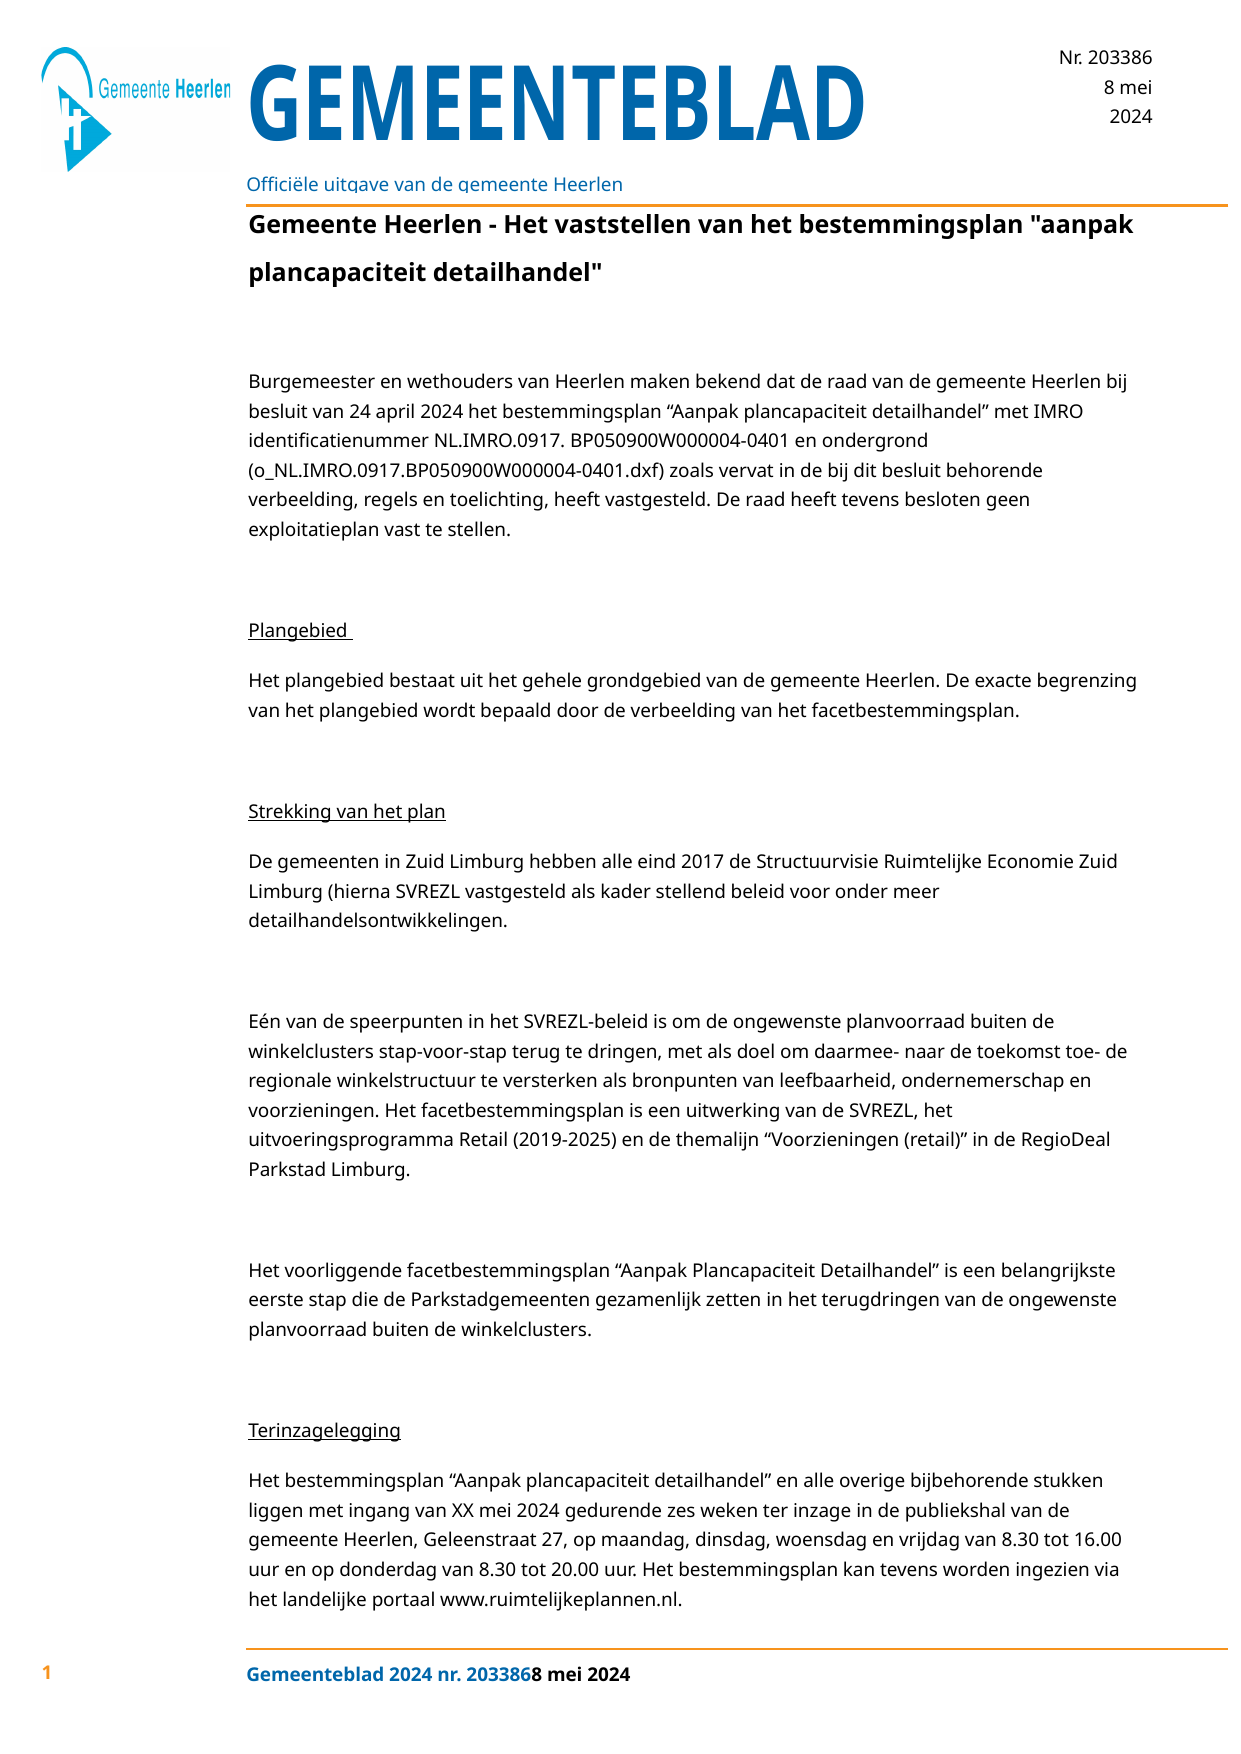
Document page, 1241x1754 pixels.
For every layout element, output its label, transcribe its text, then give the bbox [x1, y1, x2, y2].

text Het plangebied bestaat uit het gehele grondgebied van de gemeente Heerlen. De exacte begrenzing van het plangebied wordt bepaald door de verbeelding van het facetbestemmingsplan. [248, 667, 1152, 723]
picture [41, 47, 231, 172]
text Het voorliggende facetbestemmingsplan “Aanpak Plancapaciteit Detailhandel” is een belangrijkste eerste stap die de Parkstadgemeenten gezamenlijk zetten in het terugdringen van de ongewenste planvoorraad buiten de winkelclusters. [248, 1257, 1152, 1342]
text Plangebied [248, 617, 1152, 643]
text Terinzagelegging [248, 1417, 1152, 1443]
text De gemeenten in Zuid Limburg hebben alle eind 2017 de Structuurvisie Ruimtelijke Economie Zuid Limburg (hierna SVREZL vastgesteld als kader stellend beleid voor onder meer detailhandelsontwikkelingen. [248, 848, 1152, 933]
picture [41, 47, 59, 70]
text Strekking van het plan [248, 798, 1152, 824]
text Burgemeester en wethouders van Heerlen maken bekend dat de raad van de gemeente Heerlen bij besluit van 24 april 2024 het bestemmingsplan “Aanpak plancapaciteit detailhandel” met IMRO identificatienummer NL.IMRO.0917. BP050900W000004-0401 en ondergrond (o_NL.IMRO.0917.BP050900W000004-0401.dxf) zoals vervat in de bij dit besluit behorende verbeelding, regels en toelichting, heeft vastgesteld. De raad heeft tevens besloten geen exploitatieplan vast te stellen. [248, 368, 1152, 542]
text Het bestemmingsplan “Aanpak plancapaciteit detailhandel” en alle overige bijbehorende stukken liggen met ingang van XX mei 2024 gedurende zes weken ter inzage in de publiekshal van de gemeente Heerlen, Geleenstraat 27, op maandag, dinsdag, woensdag en vrijdag van 8.30 tot 16.00 uur en op donderdag van 8.30 tot 20.00 uur. Het bestemmingsplan kan tevens worden ingezien via het landelijke portaal www.ruimtelijkeplannen.nl. [248, 1467, 1152, 1612]
text Eén van de speerpunten in het SVREZL-beleid is om de ongewenste planvoorraad buiten de winkelclusters stap-voor-stap terug te dringen, met als doel om daarmee- naar de toekomst toe- de regionale winkelstructuur te versterken als bronpunten van leefbaarheid, ondernemerschap en voorzieningen. Het facetbestemmingsplan is een uitwerking van de SVREZL, het uitvoeringsprogramma Retail (2019-2025) en de themalijn “Voorzieningen (retail)” in de RegioDeal Parkstad Limburg. [248, 1008, 1152, 1182]
text Gemeente Heerlen - Het vaststellen van het bestemmingsplan "aanpak plancapaciteit detailhandel" [248, 207, 1152, 288]
